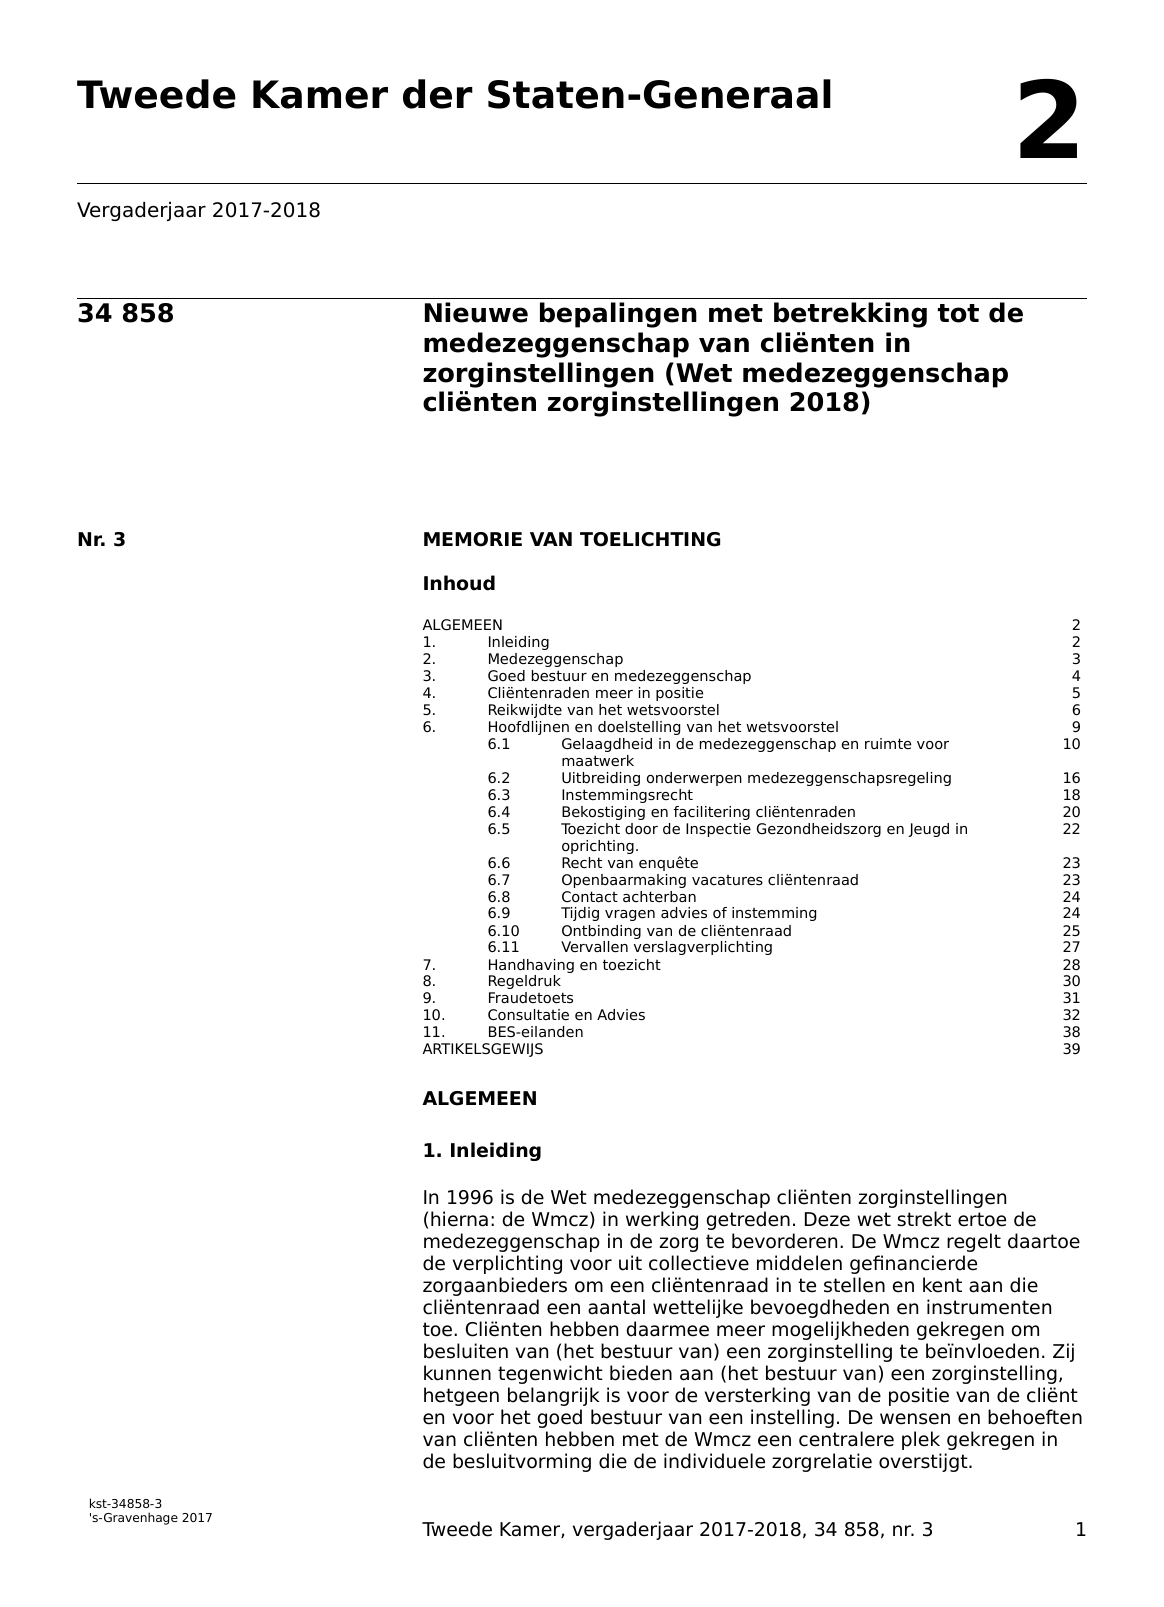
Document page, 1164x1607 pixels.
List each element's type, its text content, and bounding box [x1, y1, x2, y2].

table_cell [422, 787, 481, 803]
table_cell 6.9 [481, 905, 555, 922]
table_cell 38 [1028, 1024, 1087, 1041]
table_cell Tijdig vragen advies of instemming [555, 905, 1027, 922]
table_cell 32 [1028, 1007, 1087, 1024]
table_cell [422, 855, 481, 871]
table_cell Uitbreiding onderwerpen medezeggenschapsregeling [555, 770, 1027, 787]
table_cell 5. [422, 702, 481, 719]
table_cell 8. [422, 973, 481, 990]
table_cell Inleiding [481, 634, 1027, 651]
table_cell [422, 736, 481, 769]
table_cell 2 [1028, 634, 1087, 651]
table_cell Vergaderjaar 2017-2018 [77, 184, 1087, 298]
table_cell 4 [1028, 668, 1087, 685]
table_cell 11. [422, 1024, 481, 1041]
table_cell 3 [1028, 651, 1087, 668]
table_cell 16 [1028, 770, 1087, 787]
table_cell 39 [1028, 1041, 1087, 1058]
table_cell 6. [422, 719, 481, 736]
table_cell Toezicht door de Inspectie Gezondheidszorg en Jeugd in oprichting. [555, 821, 1027, 854]
table_cell Openbaarmaking vacatures cliëntenraad [555, 871, 1027, 888]
table_cell 7. [422, 956, 481, 973]
table_cell 6.6 [481, 855, 555, 871]
table_cell 25 [1028, 923, 1087, 939]
table_cell Regeldruk [481, 973, 1027, 990]
table_cell Cliëntenraden meer in positie [481, 685, 1027, 702]
table_cell Medezeggenschap [481, 651, 1027, 668]
table_cell 4. [422, 685, 481, 702]
text 's-Gravenhage 2017 [88, 1511, 323, 1525]
table_cell 23 [1028, 871, 1087, 888]
table_cell 28 [1028, 956, 1087, 973]
table_cell [422, 821, 481, 854]
table_cell 30 [1028, 973, 1087, 990]
subtitle Inhoud [422, 573, 1087, 595]
table_cell [422, 905, 481, 922]
table_cell Handhaving en toezicht [481, 956, 1027, 973]
table_cell 9 [1028, 719, 1087, 736]
table_cell [422, 804, 481, 821]
table_cell 6 [1028, 702, 1087, 719]
subtitle 1. Inleiding [422, 1140, 1087, 1162]
table_cell 23 [1028, 855, 1087, 871]
table_cell Bekostiging en facilitering cliëntenraden [555, 804, 1027, 821]
table_cell Vervallen verslagverplichting [555, 939, 1027, 956]
subtitle ALGEMEEN [422, 1088, 1087, 1110]
table_cell Fraudetoets [481, 990, 1027, 1007]
table_cell 9. [422, 990, 481, 1007]
table_cell 24 [1028, 905, 1087, 922]
table_cell 6.5 [481, 821, 555, 854]
table_cell 24 [1028, 889, 1087, 905]
table_cell [422, 923, 481, 939]
table_cell Gelaagdheid in de medezeggenschap en ruimte voor maatwerk [555, 736, 1027, 769]
table_cell ARTIKELSGEWIJS [422, 1041, 1027, 1058]
table_cell 6.11 [481, 939, 555, 956]
table_cell Consultatie en Advies [481, 1007, 1027, 1024]
table_cell 1. [422, 634, 481, 651]
table_cell Ontbinding van de cliëntenraad [555, 923, 1027, 939]
text kst-34858-3 [88, 1497, 323, 1511]
table_header Tweede Kamer der Staten-Generaal [77, 59, 886, 183]
table_cell [422, 770, 481, 787]
table_cell Reikwijdte van het wetsvoorstel [481, 702, 1027, 719]
table_cell 6.10 [481, 923, 555, 939]
table_cell 5 [1028, 685, 1087, 702]
table_cell Recht van enquête [555, 855, 1027, 871]
table_header ALGEMEEN [422, 617, 1027, 634]
table_cell 6.7 [481, 871, 555, 888]
subtitle 34 858 Nieuwe bepalingen met betrekking tot de medezeggenschap van cliënten in zorginstellingen (Wet medezeggenschap cliënten zorginstellingen 2018) [77, 299, 1087, 418]
table_cell 10. [422, 1007, 481, 1024]
table_cell Instemmingsrecht [555, 787, 1027, 803]
table_cell 6.8 [481, 889, 555, 905]
table_cell 2. [422, 651, 481, 668]
table_cell 6.3 [481, 787, 555, 803]
table_cell Goed bestuur en medezeggenschap [481, 668, 1027, 685]
table_cell Contact achterban [555, 889, 1027, 905]
table_cell 31 [1028, 990, 1087, 1007]
table_cell 6.2 [481, 770, 555, 787]
table_cell 22 [1028, 821, 1087, 854]
table_cell [422, 939, 481, 956]
table_cell BES-eilanden [481, 1024, 1027, 1041]
table_cell Hoofdlijnen en doelstelling van het wetsvoorstel [481, 719, 1027, 736]
table_header 2 [1028, 617, 1087, 634]
table_cell [422, 871, 481, 888]
table_cell 3. [422, 668, 481, 685]
table_header 2 [886, 59, 1087, 183]
subtitle Nr. 3 MEMORIE VAN TOELICHTING [77, 529, 1087, 551]
text In 1996 is de Wet medezeggenschap cliënten zorginstellingen (hierna: de Wmcz) in werking getreden. Deze wet strekt ertoe de medezeggenschap in de zorg te bevorderen. De Wmcz regelt daartoe de verplichting voor uit collectieve middelen gefinancierde zorgaanbieders om een cliëntenraad in te stellen en kent aan die cliëntenraad een aantal wettelijke bevoegdheden en instrumenten toe. Cliënten hebben daarmee meer mogelijkheden gekregen om besluiten van (het bestuur van) een zorginstelling te beïnvloeden. Zij kunnen tegenwicht bieden aan (het bestuur van) een zorginstelling, hetgeen belangrijk is voor de versterking van de positie van de cliënt en voor het goed bestuur van een instelling. De wensen en behoeften van cliënten hebben met de Wmcz een centralere plek gekregen in de besluitvorming die de individuele zorgrelatie overstijgt. [422, 1187, 1087, 1473]
table_cell 10 [1028, 736, 1087, 769]
table_cell 20 [1028, 804, 1087, 821]
table_cell 27 [1028, 939, 1087, 956]
table_cell [422, 889, 481, 905]
table_cell 6.1 [481, 736, 555, 769]
table_cell 18 [1028, 787, 1087, 803]
table_cell 6.4 [481, 804, 555, 821]
